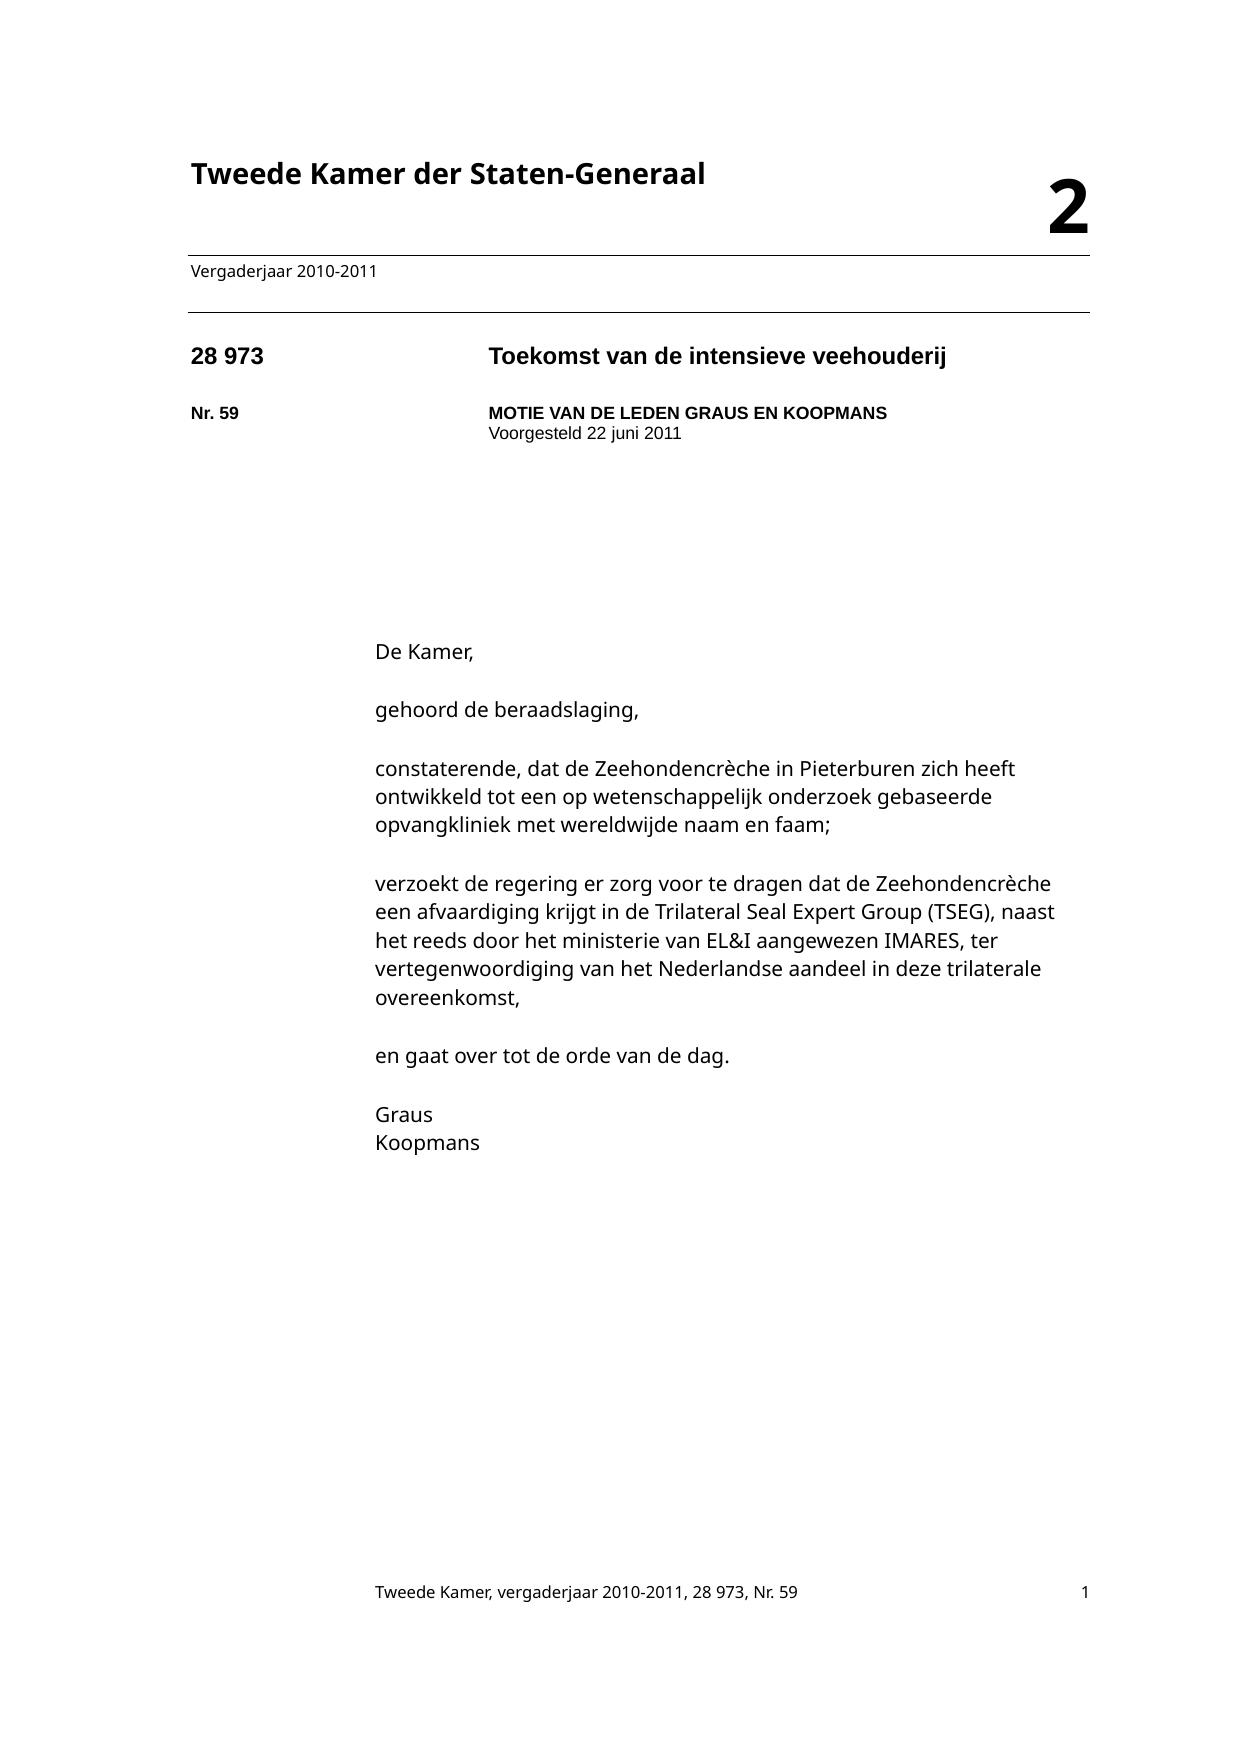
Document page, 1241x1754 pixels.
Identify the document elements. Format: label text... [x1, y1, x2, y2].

table_cell Toekomst van de intensieve veehouderij [485, 339, 1090, 399]
table_cell MOTIE VAN DE LEDEN GRAUS EN KOOPMANS Voorgesteld 22 juni 2011 [485, 399, 1090, 518]
text Koopmans [375, 1128, 1090, 1157]
text De Kamer, [375, 637, 1090, 665]
table_cell Nr. 59 [188, 399, 485, 518]
table_cell [485, 256, 1090, 312]
text constaterende, dat de Zeehondencrèche in Pieterburen zich heeft ontwikkeld tot een op wetenschappelijk onderzoek gebaseerde opvangkliniek met wereldwijde naam en faam; [375, 754, 1090, 839]
text gehoord de beraadslaging, [375, 695, 1090, 724]
table_cell [485, 313, 1090, 339]
table_cell Vergaderjaar 2010-2011 [188, 256, 485, 312]
text verzoekt de regering er zorg voor te dragen dat de Zeehondencrèche een afvaardiging krijgt in de Trilateral Seal Expert Group (TSEG), naast het reeds door het ministerie van EL&I aangewezen IMARES, ter vertegenwoordiging van het Nederlandse aandeel in deze trilaterale overeenkomst, [375, 869, 1090, 1011]
table_cell [188, 313, 485, 339]
text Graus [375, 1100, 1090, 1128]
table_header Tweede Kamer der Staten-Generaal [188, 150, 909, 255]
table_header 2 [910, 150, 1090, 255]
text en gaat over tot de orde van de dag. [375, 1041, 1090, 1070]
table_cell 28 973 [188, 339, 485, 399]
